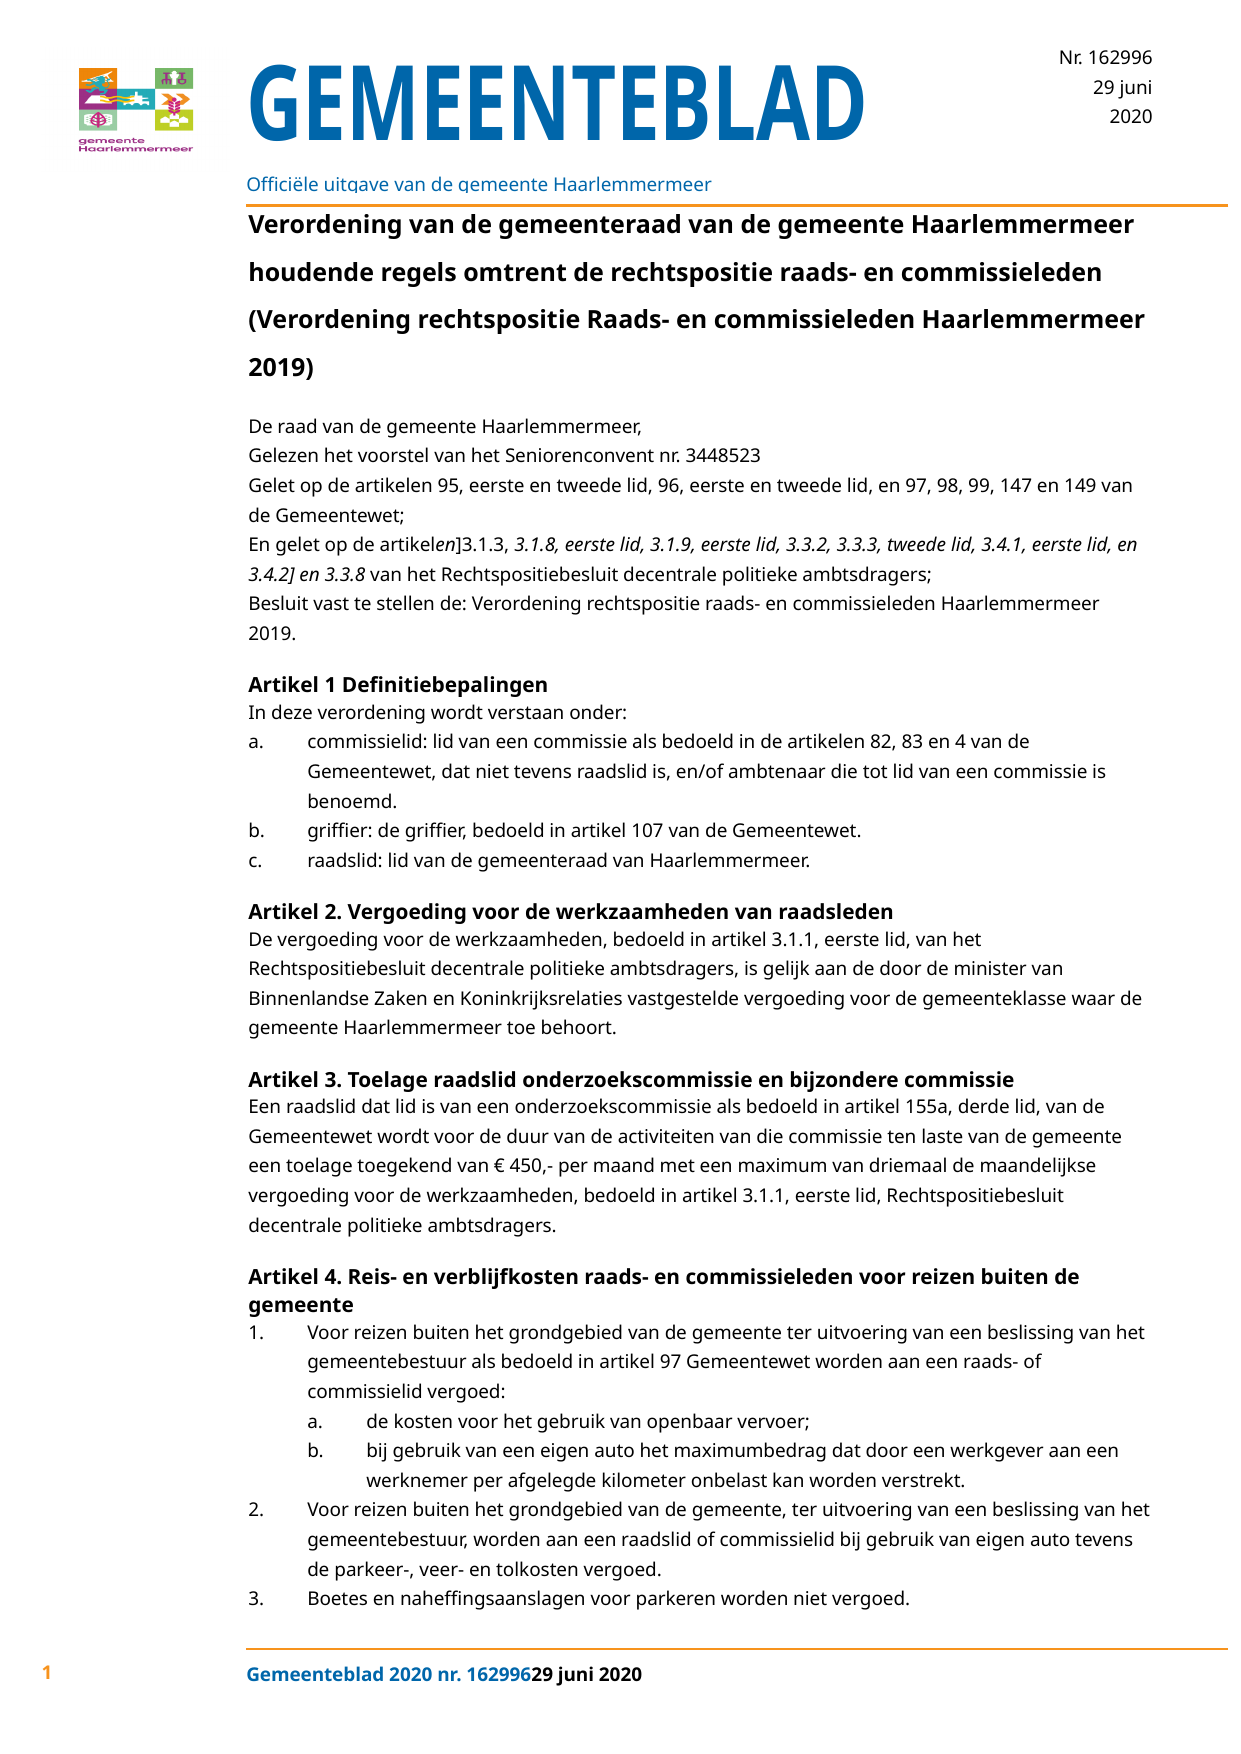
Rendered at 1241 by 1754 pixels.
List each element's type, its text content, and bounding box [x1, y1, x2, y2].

text Gelet op de artikelen 95, eerste en tweede lid, 96, eerste en tweede lid, en 97, 98, 99, 147 en 149 van de Gemeentewet; [248, 472, 1152, 528]
text Artikel 3. Toelage raadslid onderzoekscommissie en bijzondere commissie [248, 1065, 1152, 1093]
list raadslid: lid van de gemeenteraad van Haarlemmermeer. [248, 847, 1152, 873]
list de kosten voor het gebruik van openbaar vervoer; [307, 1408, 1152, 1433]
text De raad van de gemeente Haarlemmermeer, [248, 413, 1152, 439]
text Besluit vast te stellen de: Verordening rechtspositie raads- en commissieleden Haarlemmermeer 2019. [248, 591, 1152, 646]
text De vergoeding voor de werkzaamheden, bedoeld in artikel 3.1.1, eerste lid, van het Rechtspositiebesluit decentrale politieke ambtsdragers, is gelijk aan de door de minister van Binnenlandse Zaken en Koninkrijksrelaties vastgestelde vergoeding voor de gemeenteklasse waar de gemeente Haarlemmermeer toe behoort. [248, 926, 1152, 1040]
list bij gebruik van een eigen auto het maximumbedrag dat door een werkgever aan een werknemer per afgelegde kilometer onbelast kan worden verstrekt. [307, 1437, 1152, 1493]
text Artikel 1 Definitiebepalingen [248, 671, 1152, 699]
list Voor reizen buiten het grondgebied van de gemeente, ter uitvoering van een beslissing van het gemeentebestuur, worden aan een raadslid of commissielid bij gebruik van eigen auto tevens de parkeer-, veer- en tolkosten vergoed. [248, 1497, 1152, 1581]
list Boetes en naheffingsaanslagen voor parkeren worden niet vergoed. [248, 1585, 1152, 1611]
picture [41, 47, 231, 172]
list griffier: de griffier, bedoeld in artikel 107 van de Gemeentewet. [248, 817, 1152, 843]
text Artikel 2. Vergoeding voor de werkzaamheden van raadsleden [248, 897, 1152, 926]
text Artikel 4. Reis- en verblijfkosten raads- en commissieleden voor reizen buiten de gemeente [248, 1262, 1152, 1319]
list commissielid: lid van een commissie als bedoeld in de artikelen 82, 83 en 4 van de Gemeentewet, dat niet tevens raadslid is, en/of ambtenaar die tot lid van een commissie is benoemd. [248, 729, 1152, 813]
text Een raadslid dat lid is van een onderzoekscommissie als bedoeld in artikel 155a, derde lid, van de Gemeentewet wordt voor de duur van de activiteiten van die commissie ten laste van de gemeente een toelage toegekend van € 450,- per maand met een maximum van driemaal de maandelijkse vergoeding voor de werkzaamheden, bedoeld in artikel 3.1.1, eerste lid, Rechtspositiebesluit decentrale politieke ambtsdragers. [248, 1093, 1152, 1237]
list Voor reizen buiten het grondgebied van de gemeente ter uitvoering van een beslissing van het gemeentebestuur als bedoeld in artikel 97 Gemeentewet worden aan een raads- of commissielid vergoed: [248, 1319, 1152, 1404]
text Gelezen het voorstel van het Seniorenconvent nr. 3448523 [248, 443, 1152, 468]
text En gelet op de artikelen]3.1.3, 3.1.8, eerste lid, 3.1.9, eerste lid, 3.3.2, 3.3.3, tweede lid, 3.4.1, eerste lid, en 3.4.2] en 3.3.8 van het Rechtspositiebesluit decentrale politieke ambtsdragers; [248, 531, 1152, 587]
text In deze verordening wordt verstaan onder: [248, 699, 1152, 725]
text Verordening van de gemeenteraad van de gemeente Haarlemmermeer houdende regels omtrent de rechtspositie raads- en commissieleden (Verordening rechtspositie Raads- en commissieleden Haarlemmermeer 2019) [248, 207, 1152, 384]
